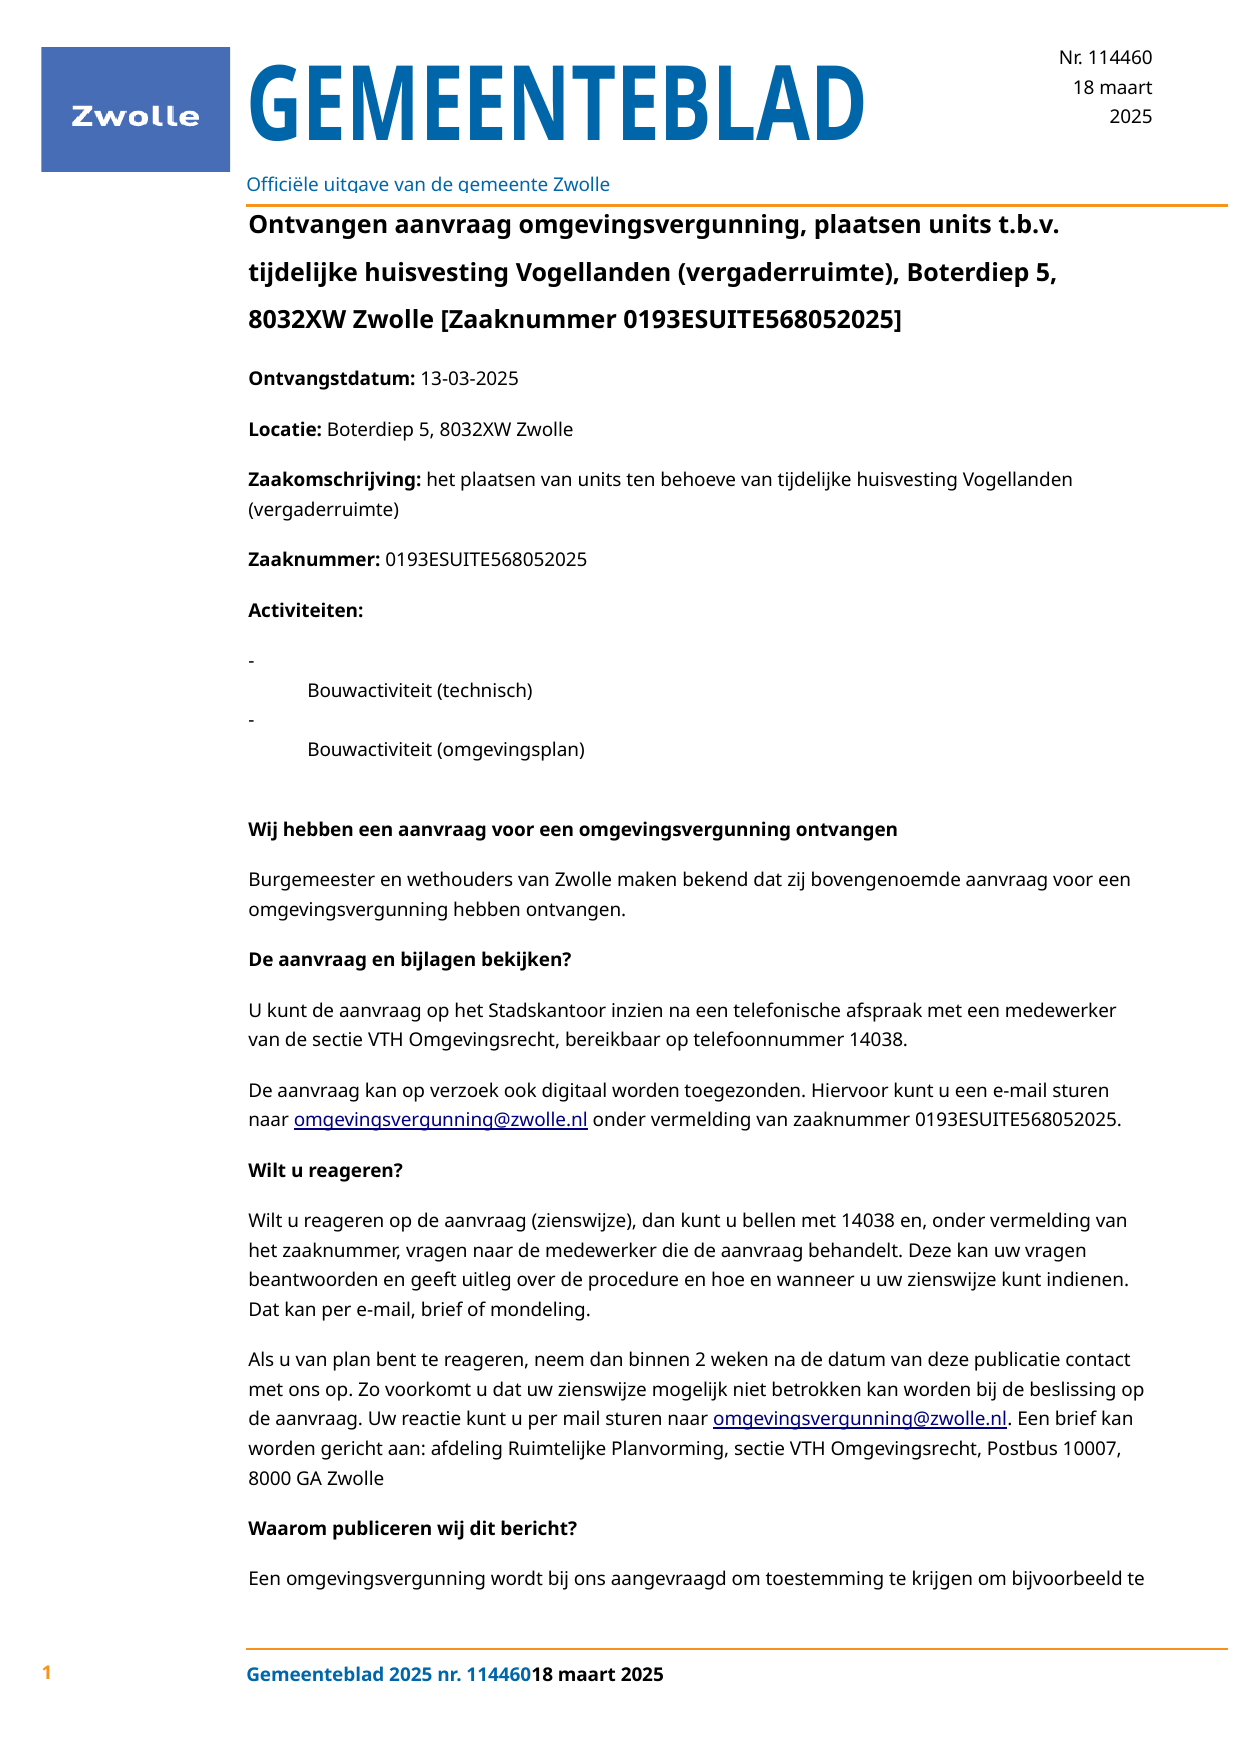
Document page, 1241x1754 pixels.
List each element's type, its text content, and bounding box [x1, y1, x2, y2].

list Bouwactiviteit (technisch) [248, 677, 1152, 702]
text Ontvangstdatum: 13-03-2025 [248, 366, 1152, 391]
text Wij hebben een aanvraag voor een omgevingsvergunning ontvangen [248, 816, 1152, 842]
text Wilt u reageren? [248, 1157, 1152, 1182]
text Ontvangen aanvraag omgevingsvergunning, plaatsen units t.b.v. tijdelijke huisvesting Vogellanden (vergaderruimte), Boterdiep 5, 8032XW Zwolle [Zaaknummer 0193ESUITE568052025] [248, 207, 1152, 336]
text Waarom publiceren wij dit bericht? [248, 1515, 1152, 1541]
text Zaakomschrijving: het plaatsen van units ten behoeve van tijdelijke huisvesting Vogellanden (vergaderruimte) [248, 466, 1152, 522]
list Bouwactiviteit (omgevingsplan) [248, 736, 1152, 762]
text De aanvraag kan op verzoek ook digitaal worden toegezonden. Hiervoor kunt u een e-mail sturen naar omgevingsvergunning@zwolle.nl onder vermelding van zaaknummer 0193ESUITE568052025. [248, 1077, 1152, 1132]
text Locatie: Boterdiep 5, 8032XW Zwolle [248, 416, 1152, 442]
text Burgemeester en wethouders van Zwolle maken bekend dat zij bovengenoemde aanvraag voor een omgevingsvergunning hebben ontvangen. [248, 866, 1152, 922]
text Een omgevingsvergunning wordt bij ons aangevraagd om toestemming te krijgen om bijvoorbeeld te [248, 1566, 1152, 1591]
text U kunt de aanvraag op het Stadskantoor inzien na een telefonische afspraak met een medewerker van de sectie VTH Omgevingsrecht, bereikbaar op telefoonnummer 14038. [248, 997, 1152, 1052]
text Zaaknummer: 0193ESUITE568052025 [248, 546, 1152, 572]
text Als u van plan bent te reageren, neem dan binnen 2 weken na de datum van deze publicatie contact met ons op. Zo voorkomt u dat uw zienswijze mogelijk niet betrokken kan worden bij de beslissing op de aanvraag. Uw reactie kunt u per mail sturen naar omgevingsvergunning@zwolle.nl. Een brief kan worden gericht aan: afdeling Ruimtelijke Planvorming, sectie VTH Omgevingsrecht, Postbus 10007, 8000 GA Zwolle [248, 1346, 1152, 1490]
text De aanvraag en bijlagen bekijken? [248, 946, 1152, 972]
picture [41, 47, 231, 172]
text Wilt u reageren op de aanvraag (zienswijze), dan kunt u bellen met 14038 en, onder vermelding van het zaaknummer, vragen naar de medewerker die de aanvraag behandelt. Deze kan uw vragen beantwoorden en geeft uitleg over de procedure en hoe en wanneer u uw zienswijze kunt indienen. Dat kan per e-mail, brief of mondeling. [248, 1207, 1152, 1322]
text Activiteiten: [248, 597, 1152, 622]
